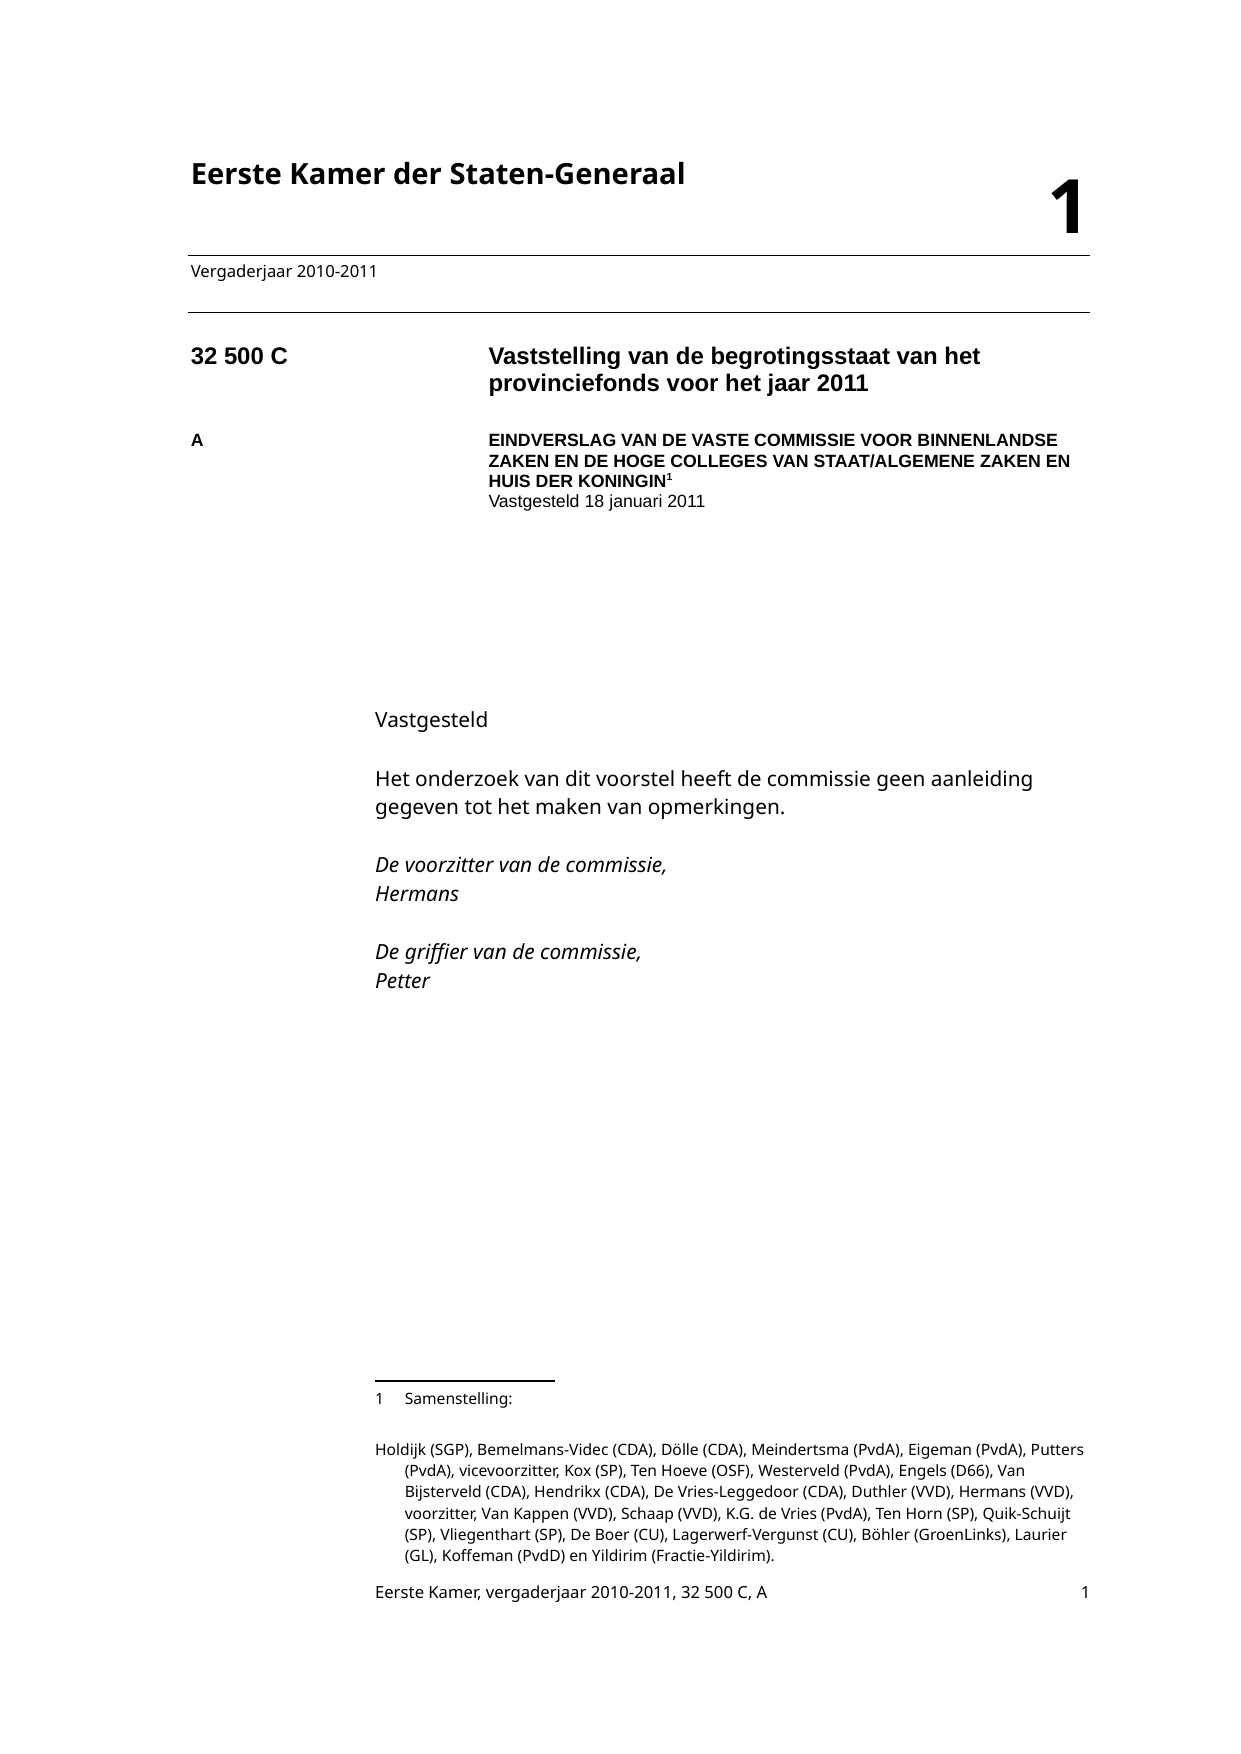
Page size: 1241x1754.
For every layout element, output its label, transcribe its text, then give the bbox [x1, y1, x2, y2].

text De griffier van de commissie, [375, 937, 1090, 966]
table_cell [188, 313, 485, 339]
table_cell Vergaderjaar 2010-2011 [188, 256, 485, 312]
table_cell Vaststelling van de begrotingsstaat van het provinciefonds voor het jaar 2011 [485, 339, 1090, 427]
text Hermans [375, 879, 1090, 907]
text Het onderzoek van dit voorstel heeft de commissie geen aanleiding gegeven tot het maken van opmerkingen. [375, 764, 1090, 821]
text Vastgesteld [375, 705, 1090, 734]
table_cell [485, 256, 1090, 312]
text Petter [375, 966, 1090, 994]
table_header 1 [910, 150, 1090, 255]
text De voorzitter van de commissie, [375, 851, 1090, 879]
table_cell 32 500 C [188, 339, 485, 427]
table_cell [485, 313, 1090, 339]
table_header Eerste Kamer der Staten-Generaal [188, 150, 909, 255]
table_cell A [188, 427, 485, 587]
table_cell EINDVERSLAG VAN DE VASTE COMMISSIE VOOR BINNENLANDSE ZAKEN EN DE HOGE COLLEGES VAN STAAT/ALGEMENE ZAKEN EN HUIS DER KONINGIN Vastgesteld 18 januari 2011 [485, 427, 1090, 587]
